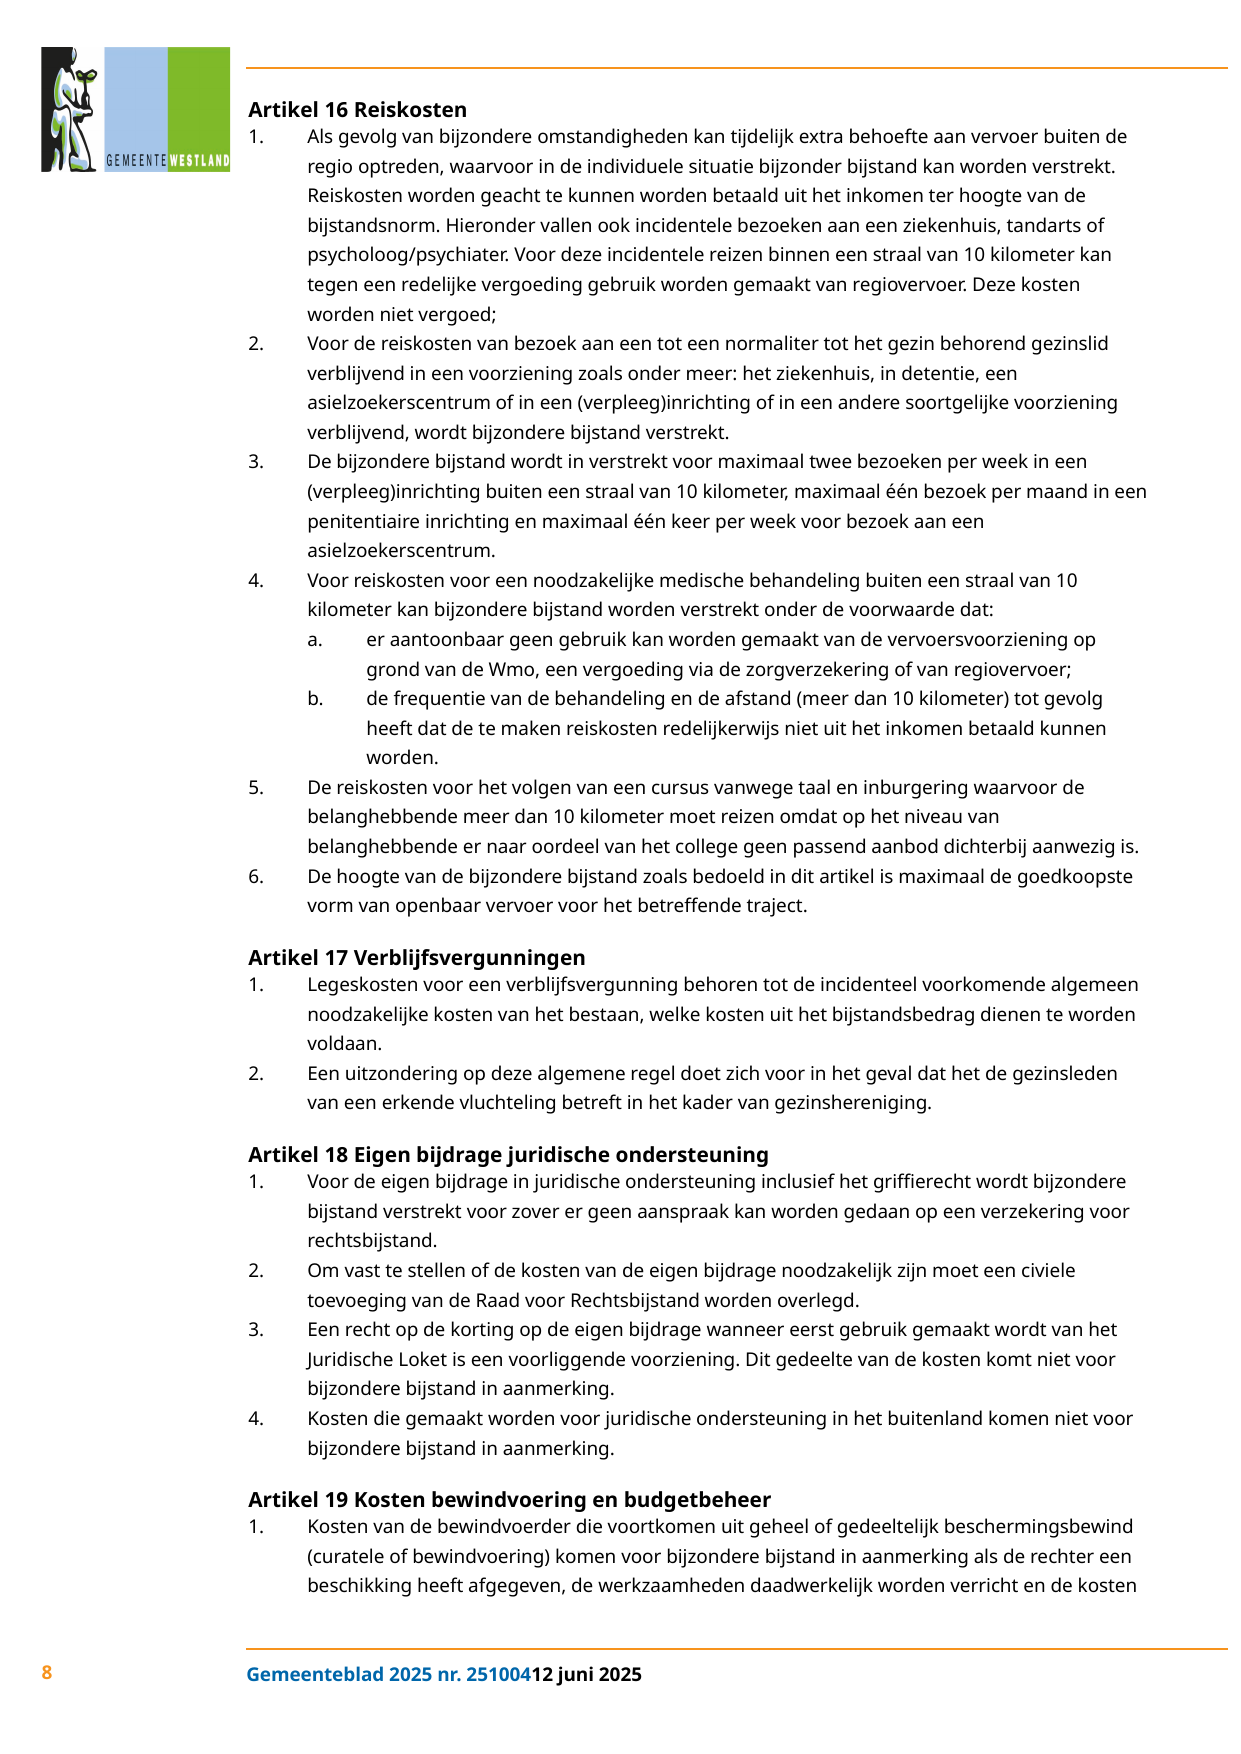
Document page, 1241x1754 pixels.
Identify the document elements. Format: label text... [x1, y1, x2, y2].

list Kosten van de bewindvoerder die voortkomen uit geheel of gedeeltelijk beschermingsbewind (curatele of bewindvoering) komen voor bijzondere bijstand in aanmerking als de rechter een beschikking heeft afgegeven, de werkzaamheden daadwerkelijk worden verricht en de kosten [248, 1513, 1152, 1598]
list Een uitzondering op deze algemene regel doet zich voor in het geval dat het de gezinsleden van een erkende vluchteling betreft in het kader van gezinshereniging. [248, 1060, 1152, 1115]
picture [41, 47, 231, 172]
list Een recht op de korting op de eigen bijdrage wanneer eerst gebruik gemaakt wordt van het Juridische Loket is een voorliggende voorziening. Dit gedeelte van de kosten komt niet voor bijzondere bijstand in aanmerking. [248, 1316, 1152, 1401]
list De hoogte van de bijzondere bijstand zoals bedoeld in dit artikel is maximaal de goedkoopste vorm van openbaar vervoer voor het betreffende traject. [248, 863, 1152, 918]
list Voor de reiskosten van bezoek aan een tot een normaliter tot het gezin behorend gezinslid verblijvend in een voorziening zoals onder meer: het ziekenhuis, in detentie, een asielzoekerscentrum of in een (verpleeg)inrichting of in een andere soortgelijke voorziening verblijvend, wordt bijzondere bijstand verstrekt. [248, 330, 1152, 445]
list Voor reiskosten voor een noodzakelijke medische behandeling buiten een straal van 10 kilometer kan bijzondere bijstand worden verstrekt onder de voorwaarde dat: [248, 567, 1152, 622]
list er aantoonbaar geen gebruik kan worden gemaakt van de vervoersvoorziening op grond van de Wmo, een vergoeding via de zorgverzekering of van regiovervoer; [307, 626, 1152, 681]
text Artikel 19 Kosten bewindvoering en budgetbeheer [248, 1485, 1152, 1513]
list Voor de eigen bijdrage in juridische ondersteuning inclusief het griffierecht wordt bijzondere bijstand verstrekt voor zover er geen aanspraak kan worden gedaan op een verzekering voor rechtsbijstand. [248, 1168, 1152, 1253]
list Legeskosten voor een verblijfsvergunning behoren tot de incidenteel voorkomende algemeen noodzakelijke kosten van het bestaan, welke kosten uit het bijstandsbedrag dienen te worden voldaan. [248, 971, 1152, 1056]
list De bijzondere bijstand wordt in verstrekt voor maximaal twee bezoeken per week in een (verpleeg)inrichting buiten een straal van 10 kilometer, maximaal één bezoek per maand in een penitentiaire inrichting en maximaal één keer per week voor bezoek aan een asielzoekerscentrum. [248, 449, 1152, 563]
text Artikel 17 Verblijfsvergunningen [248, 943, 1152, 971]
list Kosten die gemaakt worden voor juridische ondersteuning in het buitenland komen niet voor bijzondere bijstand in aanmerking. [248, 1405, 1152, 1460]
list Om vast te stellen of de kosten van de eigen bijdrage noodzakelijk zijn moet een civiele toevoeging van de Raad voor Rechtsbijstand worden overlegd. [248, 1257, 1152, 1312]
list De reiskosten voor het volgen van een cursus vanwege taal en inburgering waarvoor de belanghebbende meer dan 10 kilometer moet reizen omdat op het niveau van belanghebbende er naar oordeel van het college geen passend aanbod dichterbij aanwezig is. [248, 774, 1152, 859]
list de frequentie van de behandeling en de afstand (meer dan 10 kilometer) tot gevolg heeft dat de te maken reiskosten redelijkerwijs niet uit het inkomen betaald kunnen worden. [307, 685, 1152, 770]
text Artikel 18 Eigen bijdrage juridische ondersteuning [248, 1140, 1152, 1168]
list Als gevolg van bijzondere omstandigheden kan tijdelijk extra behoefte aan vervoer buiten de regio optreden, waarvoor in de individuele situatie bijzonder bijstand kan worden verstrekt. Reiskosten worden geacht te kunnen worden betaald uit het inkomen ter hoogte van de bijstandsnorm. Hieronder vallen ook incidentele bezoeken aan een ziekenhuis, tandarts of psycholoog/psychiater. Voor deze incidentele reizen binnen een straal van 10 kilometer kan tegen een redelijke vergoeding gebruik worden gemaakt van regiovervoer. Deze kosten worden niet vergoed; [248, 123, 1152, 326]
text Artikel 16 Reiskosten [248, 95, 1152, 123]
